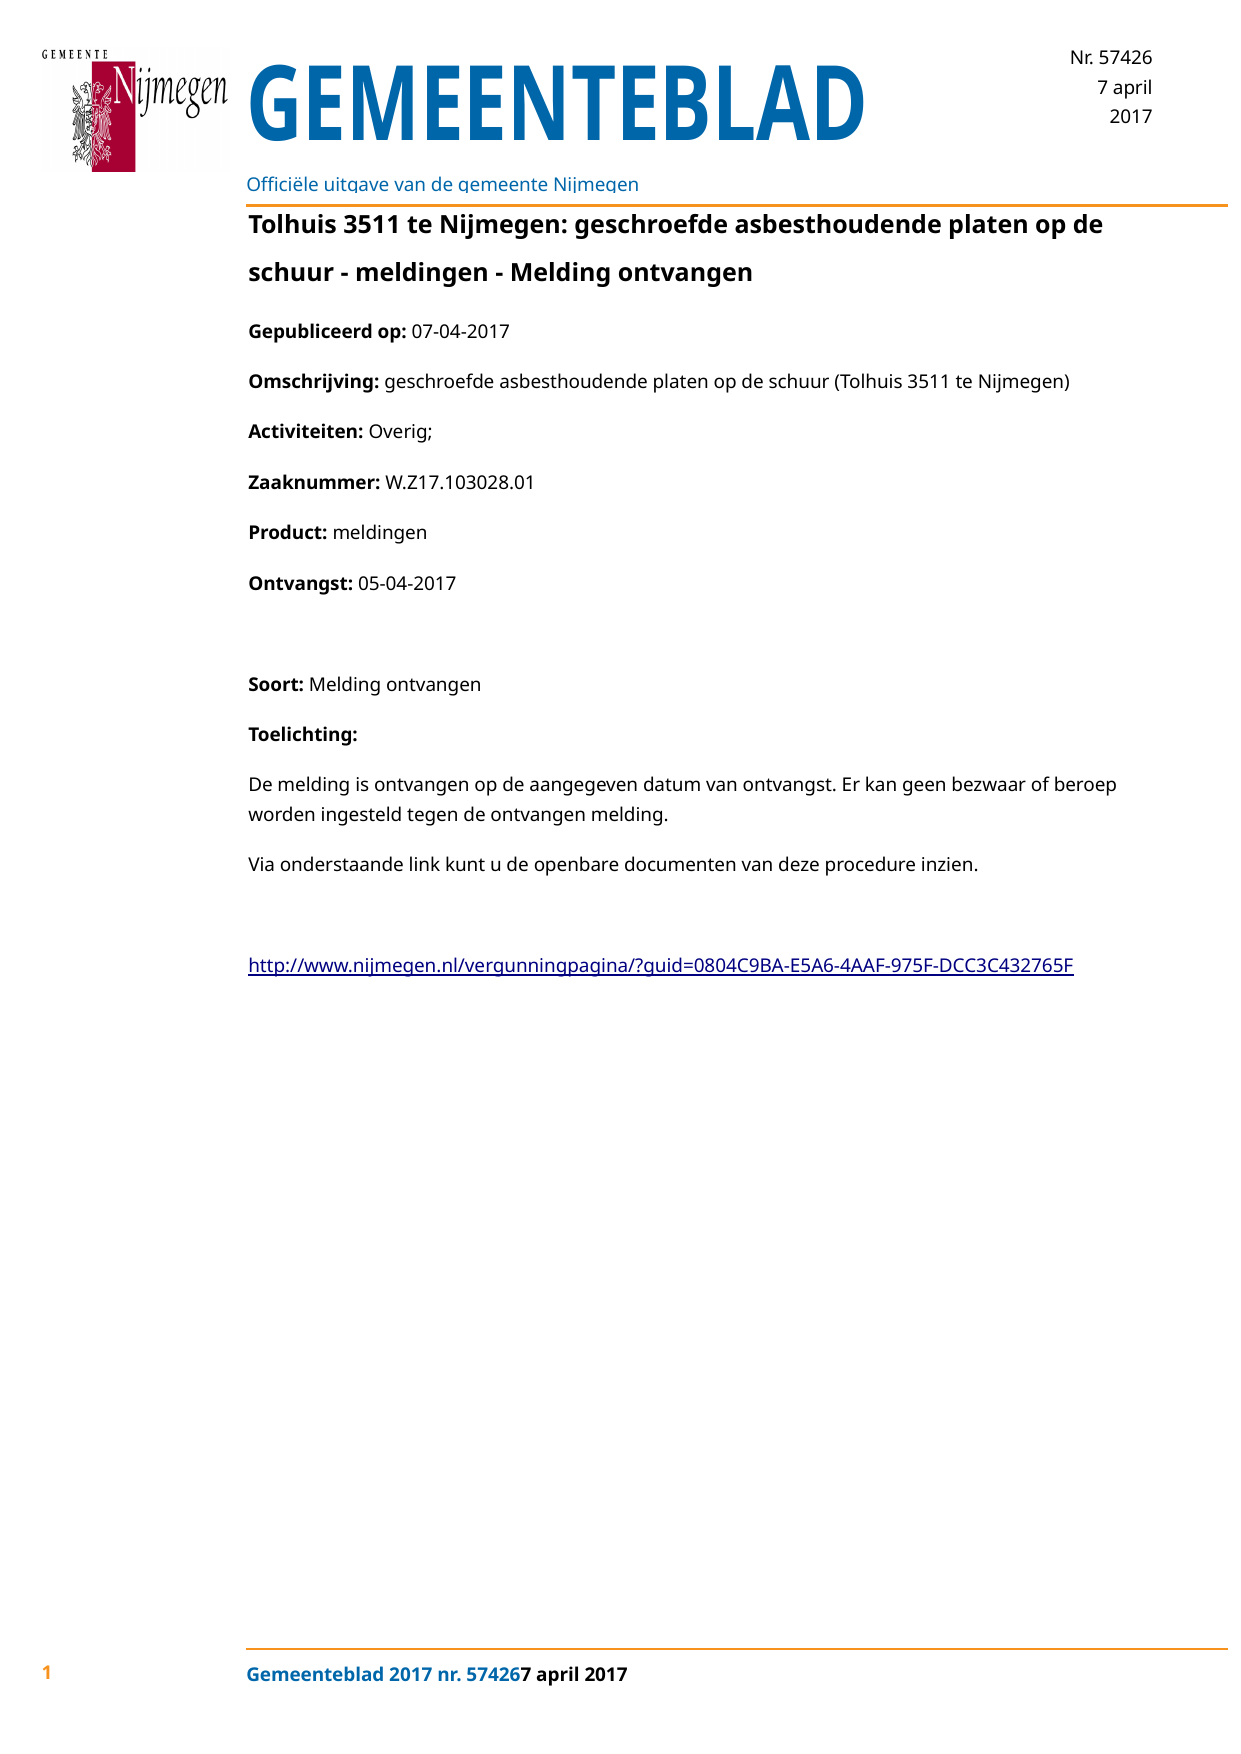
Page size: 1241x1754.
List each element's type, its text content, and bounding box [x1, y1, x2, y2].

text Toelichting: [248, 721, 1152, 747]
text Omschrijving: geschroefde asbesthoudende platen op de schuur (Tolhuis 3511 te Nijmegen) [248, 368, 1152, 394]
text Activiteiten: Overig; [248, 419, 1152, 444]
text De melding is ontvangen op de aangegeven datum van ontvangst. Er kan geen bezwaar of beroep worden ingesteld tegen de ontvangen melding. [248, 772, 1152, 827]
text Product: meldingen [248, 519, 1152, 545]
text http://www.nijmegen.nl/vergunningpagina/?guid=0804C9BA-E5A6-4AAF-975F-DCC3C432765F [248, 952, 1152, 978]
text Soort: Melding ontvangen [248, 671, 1152, 697]
text Ontvangst: 05-04-2017 [248, 570, 1152, 596]
text Tolhuis 3511 te Nijmegen: geschroefde asbesthoudende platen op de schuur - meldingen - Melding ontvangen [248, 207, 1152, 288]
picture [41, 47, 231, 172]
text Zaaknummer: W.Z17.103028.01 [248, 469, 1152, 495]
text Via onderstaande link kunt u de openbare documenten van deze procedure inzien. [248, 852, 1152, 877]
text Gepubliceerd op: 07-04-2017 [248, 318, 1152, 344]
